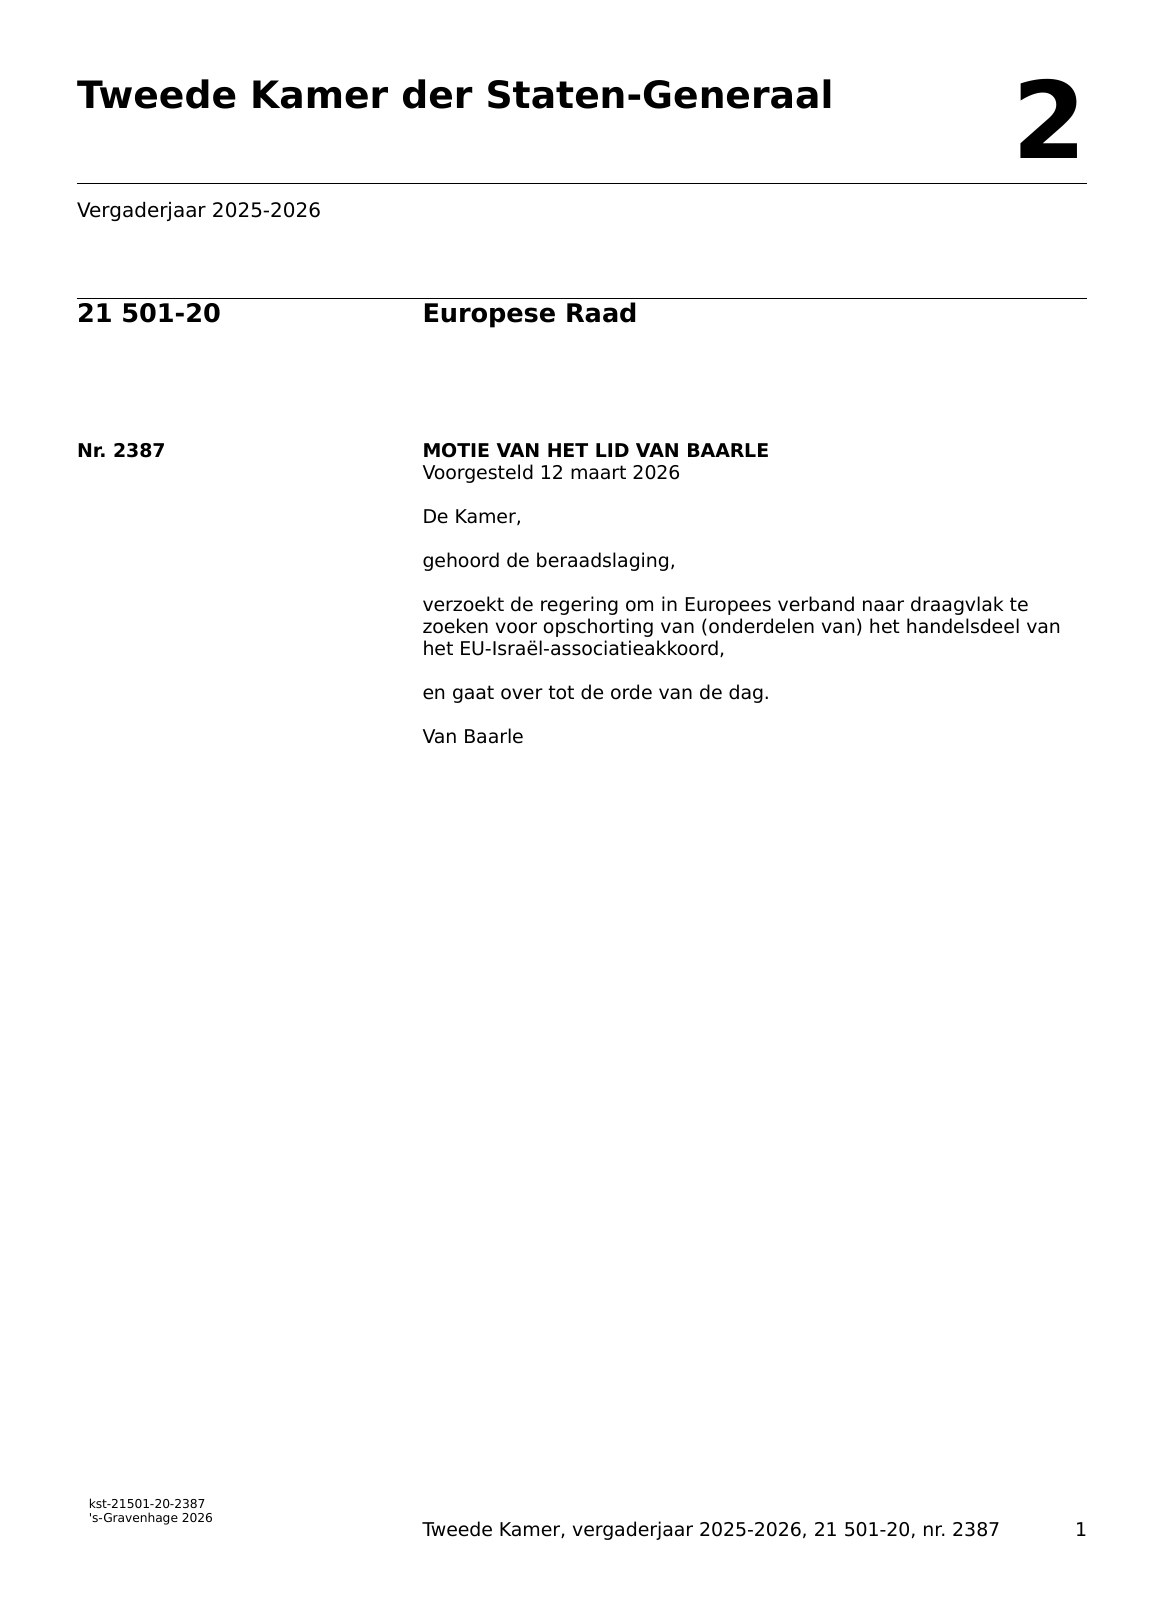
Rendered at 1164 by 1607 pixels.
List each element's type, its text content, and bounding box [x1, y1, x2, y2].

text verzoekt de regering om in Europees verband naar draagvlak te zoeken voor opschorting van (onderdelen van) het handelsdeel van het EU-Israël-associatieakkoord, [422, 594, 1087, 660]
text kst-21501-20-2387 [88, 1497, 323, 1511]
table_header 2 [886, 59, 1087, 183]
subtitle Nr. 2387 MOTIE VAN HET LID VAN BAARLE [77, 440, 1087, 462]
table_header Tweede Kamer der Staten-Generaal [77, 59, 886, 183]
text Voorgesteld 12 maart 2026 [422, 462, 1087, 484]
text en gaat over tot de orde van de dag. [422, 682, 1087, 704]
text De Kamer, [422, 506, 1087, 528]
text Van Baarle [422, 726, 1087, 748]
text 's-Gravenhage 2026 [88, 1511, 323, 1525]
text gehoord de beraadslaging, [422, 550, 1087, 572]
table_cell Vergaderjaar 2025-2026 [77, 184, 1087, 298]
subtitle 21 501-20 Europese Raad [77, 299, 1087, 329]
